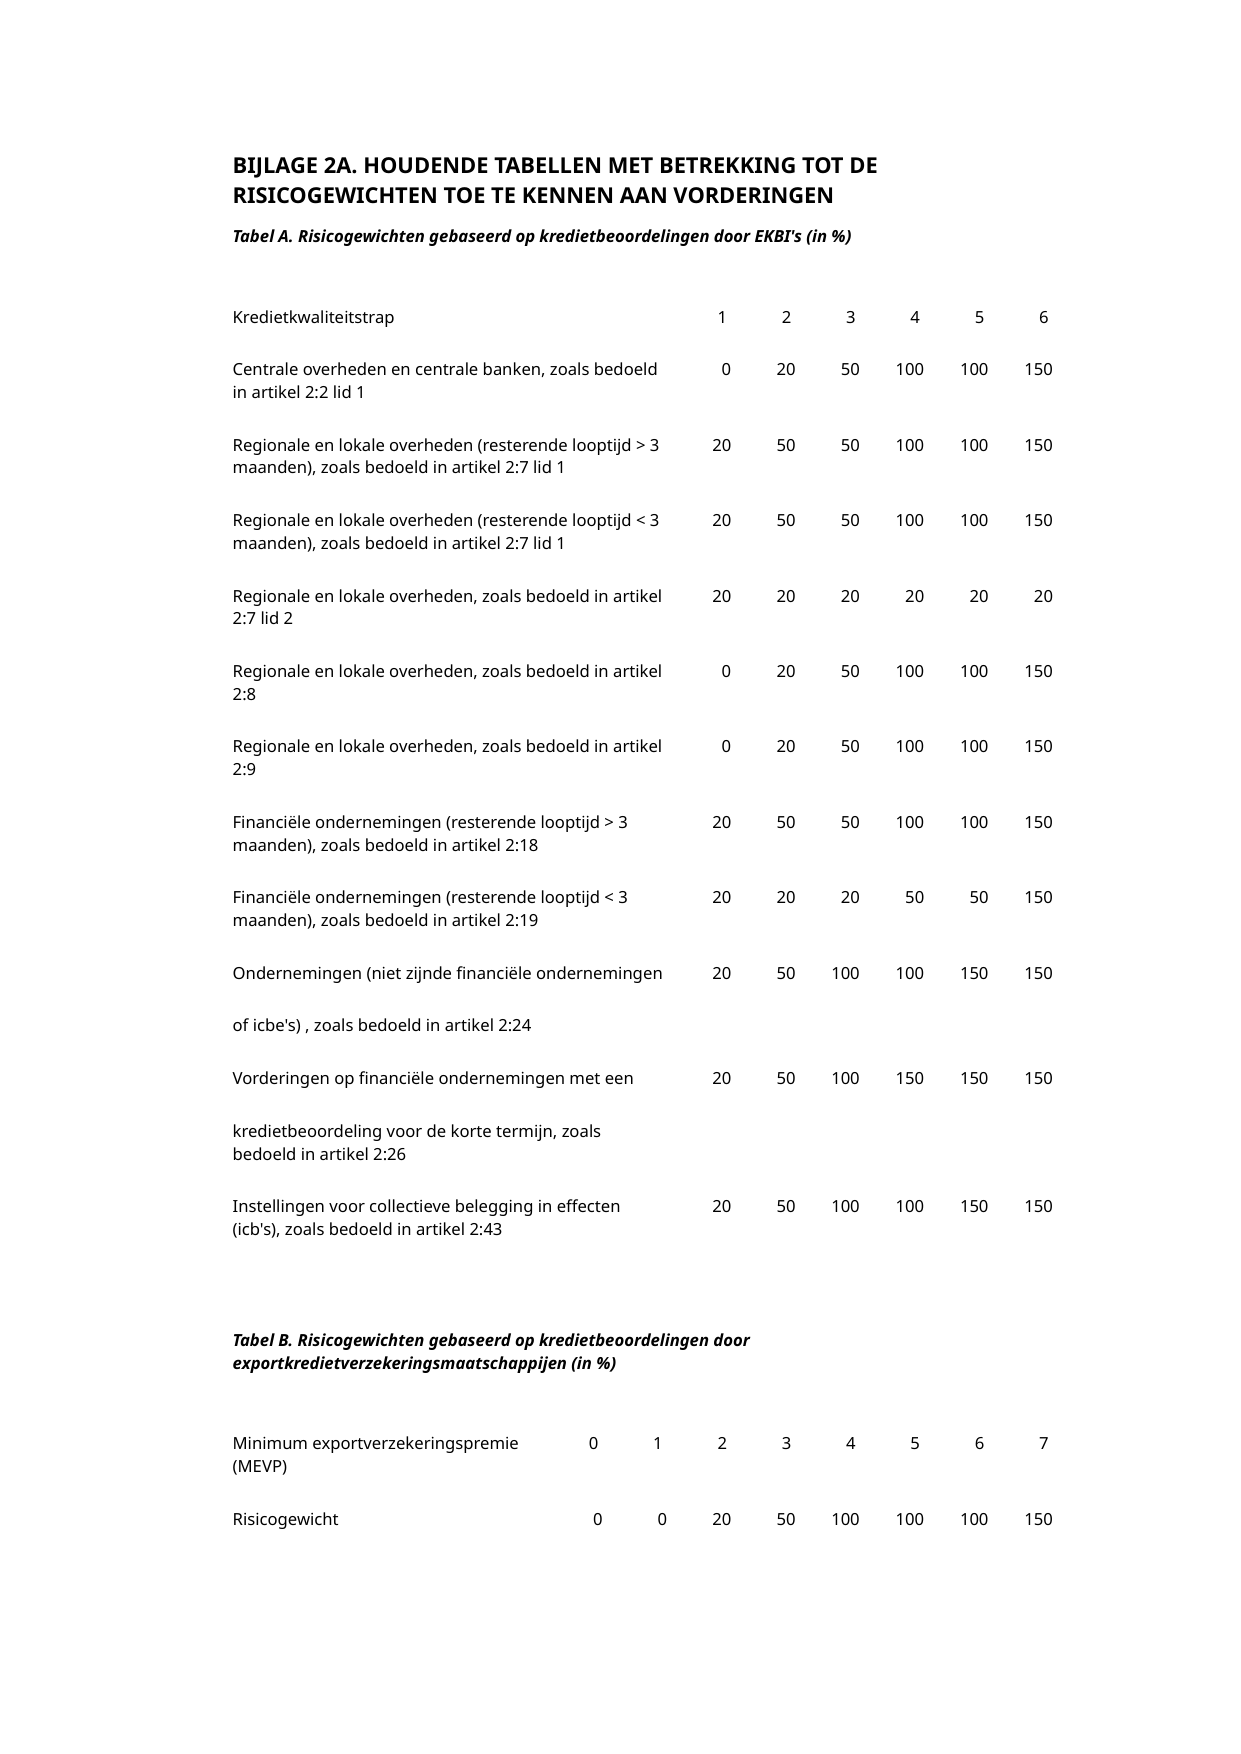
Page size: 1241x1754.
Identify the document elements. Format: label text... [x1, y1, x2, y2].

table_cell Regionale en lokale overheden, zoals bedoeld in artikel 2:7 lid 2 [233, 584, 667, 659]
table_cell 100 [924, 660, 988, 735]
table_cell 0 [667, 735, 731, 810]
table_cell 20 [795, 886, 859, 961]
table_cell 20 [667, 433, 731, 509]
table_cell 50 [731, 1067, 795, 1195]
table_cell 50 [795, 810, 859, 886]
table_cell 150 [924, 1195, 988, 1270]
table_cell 20 [667, 886, 731, 961]
table_cell 0 [538, 1508, 602, 1560]
table_cell 20 [795, 584, 859, 659]
table_cell Regionale en lokale overheden, zoals bedoeld in artikel 2:9 [233, 735, 667, 810]
table_cell 100 [860, 1195, 924, 1270]
table_header 2 [667, 1432, 731, 1507]
table_header 6 [988, 305, 1053, 358]
table_cell 20 [667, 584, 731, 659]
table_cell 50 [731, 1195, 795, 1270]
table_cell 50 [731, 961, 795, 1067]
table_cell 50 [924, 886, 988, 961]
table_cell 50 [795, 660, 859, 735]
table_cell 150 [988, 810, 1053, 886]
table_cell 100 [924, 509, 988, 584]
table_cell 20 [860, 584, 924, 659]
table_cell 20 [667, 1195, 731, 1270]
table_cell 100 [924, 810, 988, 886]
table_cell 150 [860, 1067, 924, 1195]
table_cell 50 [795, 509, 859, 584]
table_header 4 [860, 305, 924, 358]
table_cell 50 [860, 886, 924, 961]
table_cell 150 [988, 358, 1053, 433]
table_cell Vorderingen op financiële ondernemingen met een kredietbeoordeling voor de korte termijn, zoals bedoeld in artikel 2:26 [233, 1067, 667, 1195]
table_header 1 [602, 1432, 667, 1507]
table_cell 150 [988, 509, 1053, 584]
table_cell 20 [731, 886, 795, 961]
table_cell Regionale en lokale overheden (resterende looptijd > 3 maanden), zoals bedoeld in artikel 2:7 lid 1 [233, 433, 667, 509]
table_cell 0 [667, 358, 731, 433]
table_header 7 [988, 1432, 1053, 1507]
table_cell Financiële ondernemingen (resterende looptijd < 3 maanden), zoals bedoeld in artikel 2:19 [233, 886, 667, 961]
table_cell 20 [667, 1067, 731, 1195]
table_cell 100 [795, 961, 859, 1067]
table_cell 50 [731, 433, 795, 509]
table_cell Regionale en lokale overheden, zoals bedoeld in artikel 2:8 [233, 660, 667, 735]
table_cell 100 [860, 810, 924, 886]
table_cell 20 [667, 810, 731, 886]
table_cell 100 [860, 961, 924, 1067]
table_cell 20 [731, 660, 795, 735]
table_header 5 [860, 1432, 924, 1507]
table_header Kredietkwaliteitstrap [233, 305, 667, 358]
table_cell 150 [988, 735, 1053, 810]
table_header 3 [731, 1432, 795, 1507]
table_cell Regionale en lokale overheden (resterende looptijd < 3 maanden), zoals bedoeld in artikel 2:7 lid 1 [233, 509, 667, 584]
table_cell 100 [795, 1195, 859, 1270]
table_cell 20 [731, 735, 795, 810]
table_cell 100 [795, 1067, 859, 1195]
table_cell 0 [667, 660, 731, 735]
table_cell Ondernemingen (niet zijnde financiële ondernemingen of icbe's) , zoals bedoeld in artikel 2:24 [233, 961, 667, 1067]
table_cell 50 [795, 735, 859, 810]
table_cell Risicogewicht [233, 1508, 538, 1560]
table_cell 100 [924, 358, 988, 433]
table_cell 20 [731, 358, 795, 433]
table_cell 100 [860, 358, 924, 433]
table_header 1 [667, 305, 731, 358]
table_cell 20 [924, 584, 988, 659]
table_header 5 [924, 305, 988, 358]
table_cell 0 [602, 1508, 667, 1560]
table_header 0 [538, 1432, 602, 1507]
table_cell Financiële ondernemingen (resterende looptijd > 3 maanden), zoals bedoeld in artikel 2:18 [233, 810, 667, 886]
table_cell 150 [924, 1067, 988, 1195]
table_cell 150 [988, 886, 1053, 961]
table_cell 100 [860, 1508, 924, 1560]
table_cell 150 [988, 1195, 1053, 1270]
table_cell 100 [924, 433, 988, 509]
table_cell 150 [924, 961, 988, 1067]
table_header Minimum exportverzekeringspremie (MEVP) [233, 1432, 538, 1507]
table_header 3 [795, 305, 859, 358]
table_cell 20 [731, 584, 795, 659]
table_cell 150 [988, 433, 1053, 509]
table_cell 20 [667, 1508, 731, 1560]
text Tabel A. Risicogewichten gebaseerd op kredietbeoordelingen door EKBI's (in %) [232, 224, 1053, 247]
table_header 6 [924, 1432, 988, 1507]
subtitle BIJLAGE 2A. HOUDENDE TABELLEN MET BETREKKING TOT DE RISICOGEWICHTEN TOE TE KENNEN AAN VORDERINGEN [232, 150, 1053, 209]
table_cell 50 [731, 509, 795, 584]
table_cell 100 [795, 1508, 859, 1560]
table_header 2 [731, 305, 795, 358]
table_cell 150 [988, 961, 1053, 1067]
table_cell 100 [860, 509, 924, 584]
table_cell 50 [731, 810, 795, 886]
table_cell 100 [860, 660, 924, 735]
table_header 4 [795, 1432, 859, 1507]
table_cell 150 [988, 1508, 1053, 1560]
text Tabel B. Risicogewichten gebaseerd op kredietbeoordelingen door exportkredietverzekeringsmaatschappijen (in %) [232, 1329, 1053, 1374]
table_cell 150 [988, 1067, 1053, 1195]
table_cell 100 [860, 433, 924, 509]
table_cell Centrale overheden en centrale banken, zoals bedoeld in artikel 2:2 lid 1 [233, 358, 667, 433]
table_cell 20 [667, 961, 731, 1067]
table_cell 100 [924, 1508, 988, 1560]
table_cell 50 [795, 358, 859, 433]
table_cell 100 [860, 735, 924, 810]
table_cell 50 [731, 1508, 795, 1560]
table_cell 20 [667, 509, 731, 584]
table_cell 150 [988, 660, 1053, 735]
table_cell 20 [988, 584, 1053, 659]
table_cell 50 [795, 433, 859, 509]
table_cell Instellingen voor collectieve belegging in effecten (icb's), zoals bedoeld in artikel 2:43 [233, 1195, 667, 1270]
table_cell 100 [924, 735, 988, 810]
